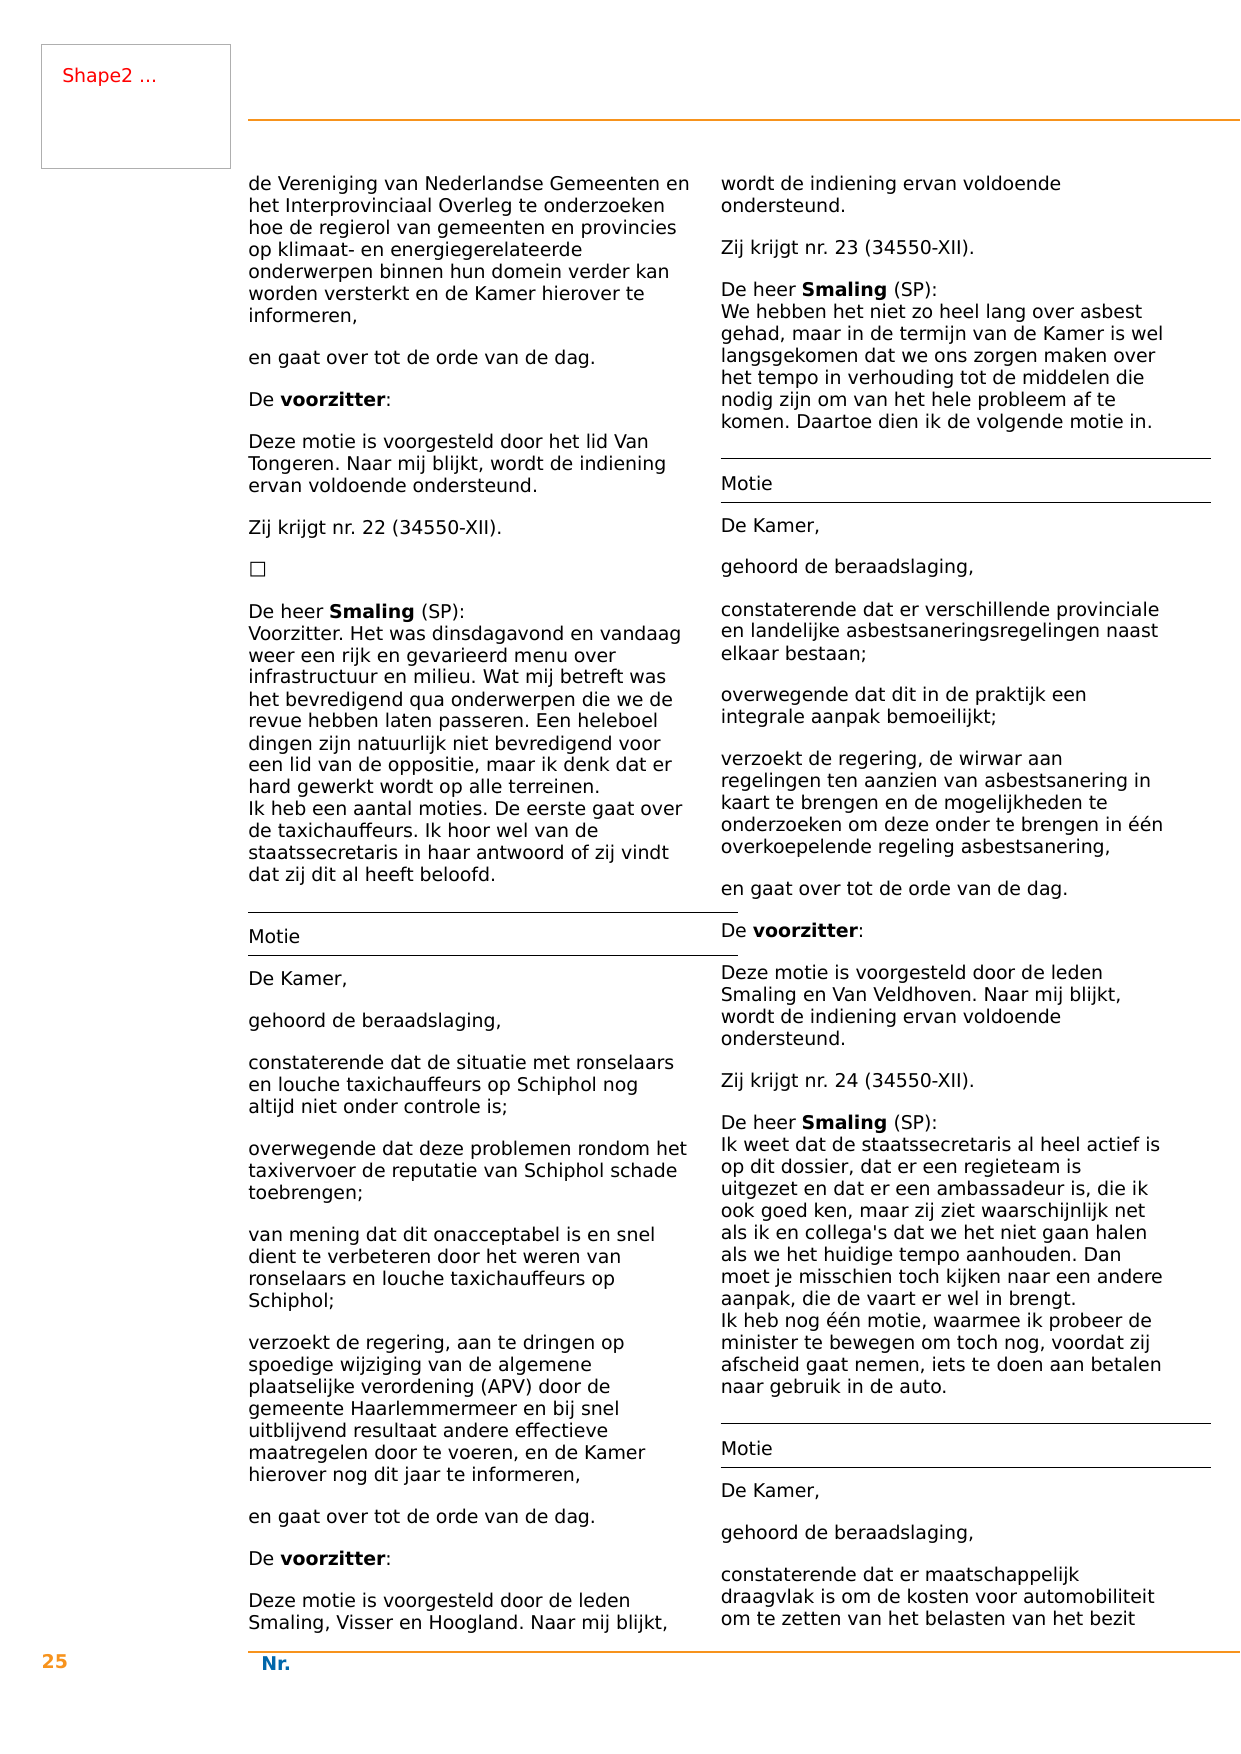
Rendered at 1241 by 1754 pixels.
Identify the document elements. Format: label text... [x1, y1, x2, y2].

text en gaat over tot de orde van de dag. [721, 878, 1163, 900]
text Zij krijgt nr. 22 (34550-XII). [248, 517, 691, 538]
text Deze motie is voorgesteld door de leden Smaling, Visser en Hoogland. Naar mij blijkt, [248, 1590, 691, 1634]
text Deze motie is voorgesteld door het lid Van Tongeren. Naar mij blijkt, wordt de indiening ervan voldoende ondersteund. [248, 431, 691, 497]
text verzoekt de regering, de wirwar aan regelingen ten aanzien van asbestsanering in kaart te brengen en de mogelijkheden te onderzoeken om deze onder te brengen in één overkoepelende regeling asbestsanering, [721, 748, 1163, 858]
text gehoord de beraadslaging, [721, 1522, 1163, 1544]
text Ik heb een aantal moties. De eerste gaat over de taxichauffeurs. Ik hoor wel van de staatssecretaris in haar antwoord of zij vindt dat zij dit al heeft beloofd. [248, 798, 691, 886]
text gehoord de beraadslaging, [721, 556, 1163, 578]
text De Kamer, [721, 1480, 1163, 1502]
text van mening dat dit onacceptabel is en snel dient te verbeteren door het weren van ronselaars en louche taxichauffeurs op Schiphol; [248, 1224, 691, 1312]
text ⬜ [248, 558, 691, 581]
text Ik weet dat de staatssecretaris al heel actief is op dit dossier, dat er een regieteam is uitgezet en dat er een ambassadeur is, die ik ook goed ken, maar zij ziet waarschijnlijk net als ik en collega's dat we het niet gaan halen als we het huidige tempo aanhouden. Dan moet je misschien toch kijken naar een andere aanpak, die de vaart er wel in brengt. [721, 1134, 1163, 1310]
text constaterende dat er maatschappelijk draagvlak is om de kosten voor automobiliteit om te zetten van het belasten van het bezit [721, 1564, 1163, 1629]
text Voorzitter. Het was dinsdagavond en vandaag weer een rijk en gevarieerd menu over infrastructuur en milieu. Wat mij betreft was het bevredigend qua onderwerpen die we de revue hebben laten passeren. Een heleboel dingen zijn natuurlijk niet bevredigend voor een lid van de oppositie, maar ik denk dat er hard gewerkt wordt op alle terreinen. [248, 622, 691, 798]
text De heer Smaling (SP): [721, 1112, 1163, 1134]
text Zij krijgt nr. 23 (34550-XII). [721, 237, 1163, 259]
text Motie [248, 926, 691, 948]
text constaterende dat de situatie met ronselaars en louche taxichauffeurs op Schiphol nog altijd niet onder controle is; [248, 1052, 691, 1118]
text constaterende dat er verschillende provinciale en landelijke asbestsaneringsregelingen naast elkaar bestaan; [721, 598, 1163, 664]
text gehoord de beraadslaging, [248, 1010, 691, 1032]
text De Kamer, [721, 514, 1163, 536]
text overwegende dat deze problemen rondom het taxivervoer de reputatie van Schiphol schade toebrengen; [248, 1138, 691, 1204]
text Deze motie is voorgesteld door de leden Smaling en Van Veldhoven. Naar mij blijkt, wordt de indiening ervan voldoende ondersteund. [721, 962, 1163, 1050]
text De voorzitter: [248, 389, 691, 411]
text Ik heb nog één motie, waarmee ik probeer de minister te bewegen om toch nog, voordat zij afscheid gaat nemen, iets te doen aan betalen naar gebruik in de auto. [721, 1310, 1163, 1398]
text overwegende dat dit in de praktijk een integrale aanpak bemoeilijkt; [721, 684, 1163, 728]
text en gaat over tot de orde van de dag. [248, 1506, 691, 1528]
text Motie [721, 472, 1163, 494]
text De voorzitter: [721, 920, 1163, 942]
text De Kamer, [248, 968, 691, 990]
text Zij krijgt nr. 24 (34550-XII). [721, 1070, 1163, 1092]
text De heer Smaling (SP): [721, 279, 1163, 301]
text We hebben het niet zo heel lang over asbest gehad, maar in de termijn van de Kamer is wel langsgekomen dat we ons zorgen maken over het tempo in verhouding tot de middelen die nodig zijn om van het hele probleem af te komen. Daartoe dien ik de volgende motie in. [721, 301, 1163, 433]
text De heer Smaling (SP): [248, 601, 691, 622]
text De voorzitter: [248, 1548, 691, 1570]
text en gaat over tot de orde van de dag. [248, 347, 691, 369]
text de Vereniging van Nederlandse Gemeenten en het Interprovinciaal Overleg te onderzoeken hoe de regierol van gemeenten en provincies op klimaat- en energiegerelateerde onderwerpen binnen hun domein verder kan worden versterkt en de Kamer hierover te informeren, [248, 173, 691, 327]
text Motie [721, 1438, 1163, 1460]
text verzoekt de regering, aan te dringen op spoedige wijziging van de algemene plaatselijke verordening (APV) door de gemeente Haarlemmermeer en bij snel uitblijvend resultaat andere effectieve maatregelen door te voeren, en de Kamer hierover nog dit jaar te informeren, [248, 1332, 691, 1486]
text wordt de indiening ervan voldoende ondersteund. [721, 173, 1163, 217]
